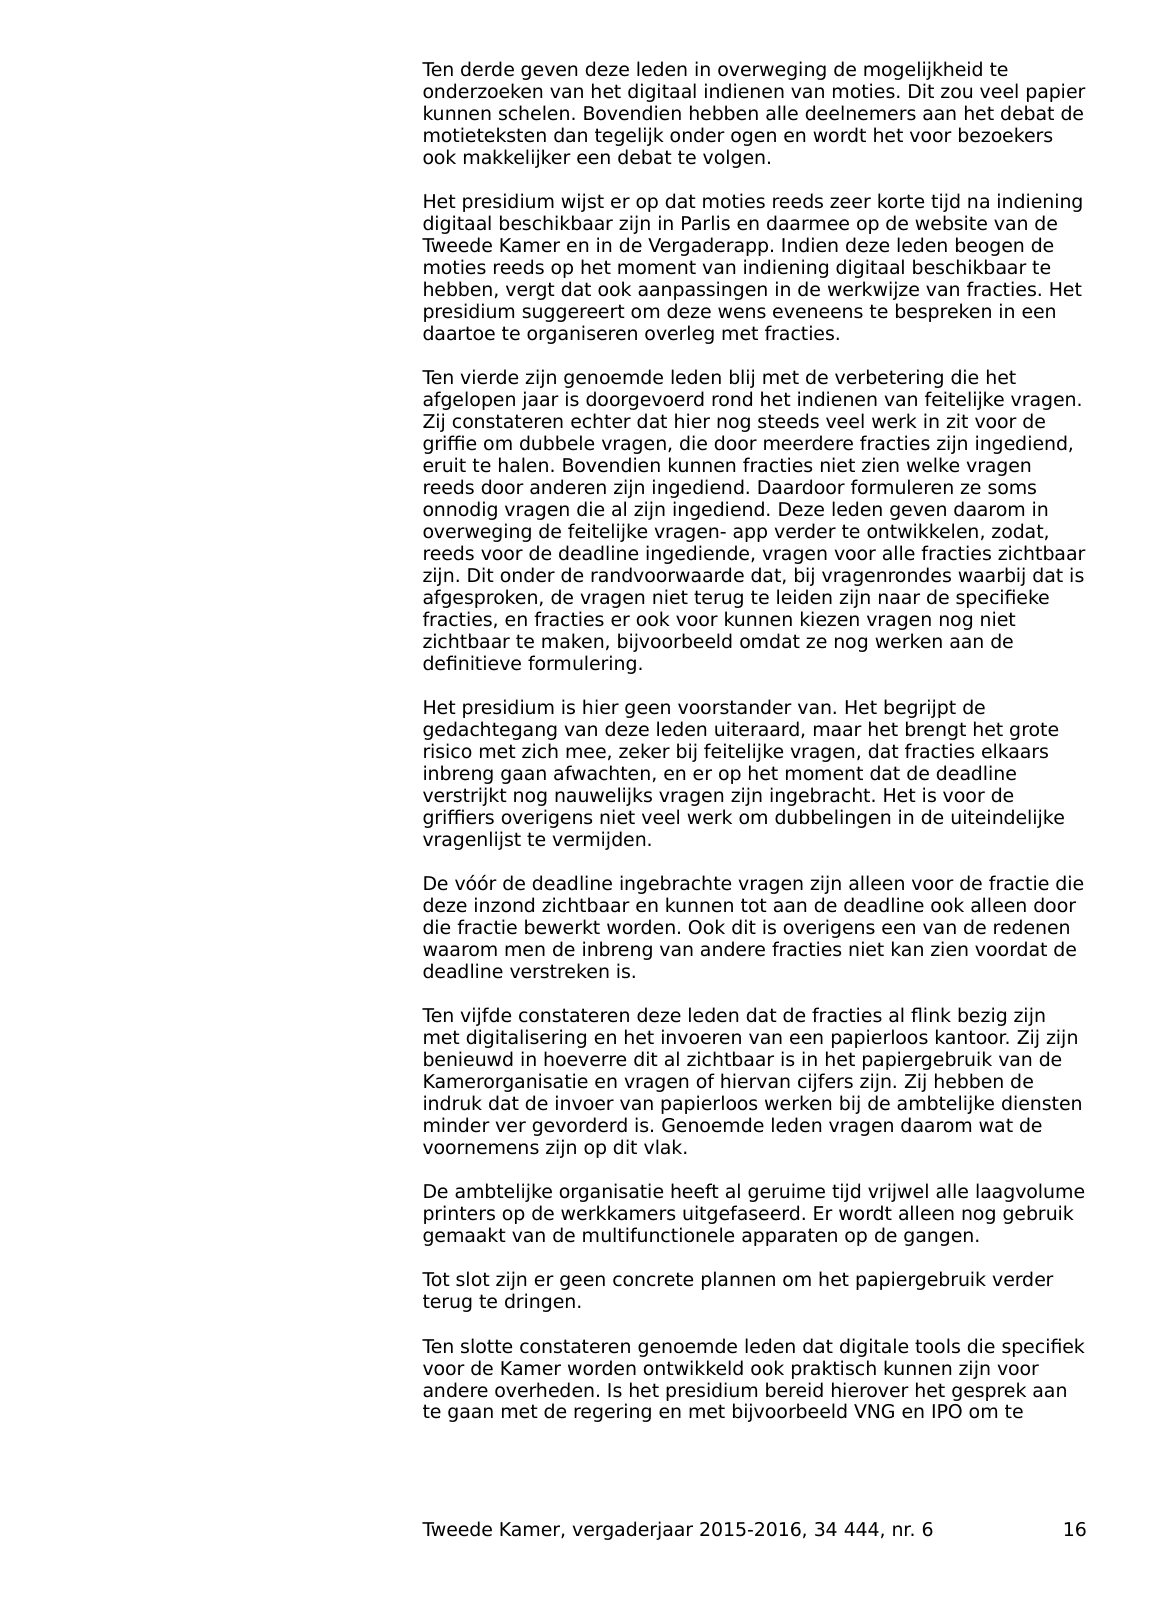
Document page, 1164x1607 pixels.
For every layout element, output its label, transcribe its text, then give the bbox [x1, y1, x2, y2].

text De vóór de deadline ingebrachte vragen zijn alleen voor de fractie die deze inzond zichtbaar en kunnen tot aan de deadline ook alleen door die fractie bewerkt worden. Ook dit is overigens een van de redenen waarom men de inbreng van andere fracties niet kan zien voordat de deadline verstreken is. [422, 873, 1087, 983]
text Ten vijfde constateren deze leden dat de fracties al flink bezig zijn met digitalisering en het invoeren van een papierloos kantoor. Zij zijn benieuwd in hoeverre dit al zichtbaar is in het papiergebruik van de Kamerorganisatie en vragen of hiervan cijfers zijn. Zij hebben de indruk dat de invoer van papierloos werken bij de ambtelijke diensten minder ver gevorderd is. Genoemde leden vragen daarom wat de voornemens zijn op dit vlak. [422, 1005, 1087, 1159]
text Het presidium wijst er op dat moties reeds zeer korte tijd na indiening digitaal beschikbaar zijn in Parlis en daarmee op de website van de Tweede Kamer en in de Vergaderapp. Indien deze leden beogen de moties reeds op het moment van indiening digitaal beschikbaar te hebben, vergt dat ook aanpassingen in de werkwijze van fracties. Het presidium suggereert om deze wens eveneens te bespreken in een daartoe te organiseren overleg met fracties. [422, 191, 1087, 345]
text Ten slotte constateren genoemde leden dat digitale tools die specifiek voor de Kamer worden ontwikkeld ook praktisch kunnen zijn voor andere overheden. Is het presidium bereid hierover het gesprek aan te gaan met de regering en met bijvoorbeeld VNG en IPO om te [422, 1336, 1087, 1423]
text De ambtelijke organisatie heeft al geruime tijd vrijwel alle laagvolume printers op de werkkamers uitgefaseerd. Er wordt alleen nog gebruik gemaakt van de multifunctionele apparaten op de gangen. [422, 1181, 1087, 1247]
text Ten vierde zijn genoemde leden blij met de verbetering die het afgelopen jaar is doorgevoerd rond het indienen van feitelijke vragen. Zij constateren echter dat hier nog steeds veel werk in zit voor de griffie om dubbele vragen, die door meerdere fracties zijn ingediend, eruit te halen. Bovendien kunnen fracties niet zien welke vragen reeds door anderen zijn ingediend. Daardoor formuleren ze soms onnodig vragen die al zijn ingediend. Deze leden geven daarom in overweging de feitelijke vragen- app verder te ontwikkelen, zodat, reeds voor de deadline ingediende, vragen voor alle fracties zichtbaar zijn. Dit onder de randvoorwaarde dat, bij vragenrondes waarbij dat is afgesproken, de vragen niet terug te leiden zijn naar de specifieke fracties, en fracties er ook voor kunnen kiezen vragen nog niet zichtbaar te maken, bijvoorbeeld omdat ze nog werken aan de definitieve formulering. [422, 367, 1087, 675]
text Het presidium is hier geen voorstander van. Het begrijpt de gedachtegang van deze leden uiteraard, maar het brengt het grote risico met zich mee, zeker bij feitelijke vragen, dat fracties elkaars inbreng gaan afwachten, en er op het moment dat de deadline verstrijkt nog nauwelijks vragen zijn ingebracht. Het is voor de griffiers overigens niet veel werk om dubbelingen in de uiteindelijke vragenlijst te vermijden. [422, 697, 1087, 851]
text Tot slot zijn er geen concrete plannen om het papiergebruik verder terug te dringen. [422, 1269, 1087, 1313]
text Ten derde geven deze leden in overweging de mogelijkheid te onderzoeken van het digitaal indienen van moties. Dit zou veel papier kunnen schelen. Bovendien hebben alle deelnemers aan het debat de motieteksten dan tegelijk onder ogen en wordt het voor bezoekers ook makkelijker een debat te volgen. [422, 59, 1087, 169]
